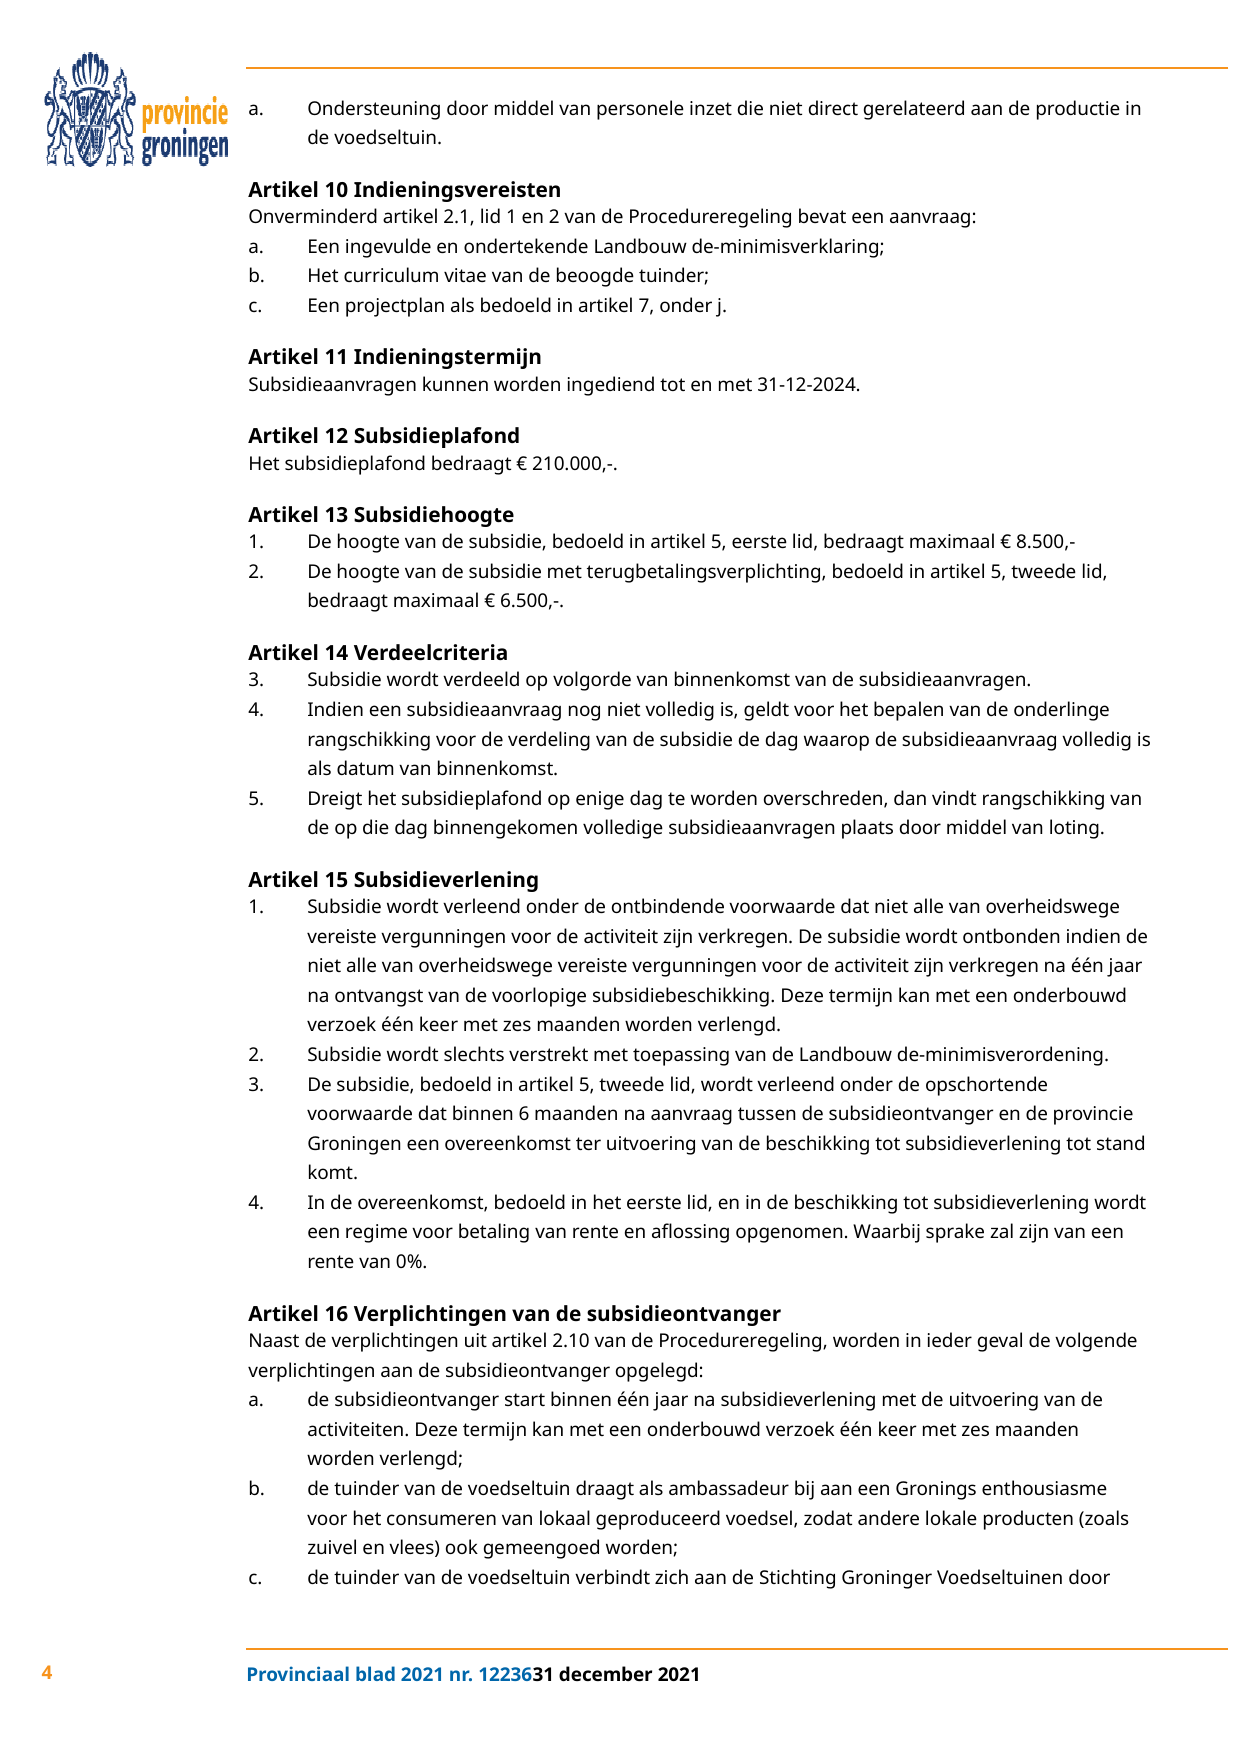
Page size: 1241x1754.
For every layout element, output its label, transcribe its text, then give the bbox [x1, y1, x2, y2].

list de subsidieontvanger start binnen één jaar na subsidieverlening met de uitvoering van de activiteiten. Deze termijn kan met een onderbouwd verzoek één keer met zes maanden worden verlengd; [248, 1386, 1152, 1471]
text Artikel 12 Subsidieplafond [248, 421, 1152, 450]
list Het curriculum vitae van de beoogde tuinder; [248, 262, 1152, 288]
list Een projectplan als bedoeld in artikel 7, onder j. [248, 292, 1152, 318]
text Het subsidieplafond bedraagt € 210.000,-. [248, 450, 1152, 475]
text Subsidieaanvragen kunnen worden ingediend tot en met 31-12-2024. [248, 371, 1152, 397]
list Een ingevulde en ondertekende Landbouw de-minimisverklaring; [248, 233, 1152, 258]
text Artikel 16 Verplichtingen van de subsidieontvanger [248, 1299, 1152, 1327]
list In de overeenkomst, bedoeld in het eerste lid, en in de beschikking tot subsidieverlening wordt een regime voor betaling van rente en aflossing opgenomen. Waarbij sprake zal zijn van een rente van 0%. [248, 1189, 1152, 1274]
list Subsidie wordt verleend onder de ontbindende voorwaarde dat niet alle van overheidswege vereiste vergunningen voor de activiteit zijn verkregen. De subsidie wordt ontbonden indien de niet alle van overheidswege vereiste vergunningen voor de activiteit zijn verkregen na één jaar na ontvangst van de voorlopige subsidiebeschikking. Deze termijn kan met een onderbouwd verzoek één keer met zes maanden worden verlengd. [248, 893, 1152, 1037]
text Artikel 11 Indieningstermijn [248, 342, 1152, 371]
list De subsidie, bedoeld in artikel 5, tweede lid, wordt verleend onder de opschortende voorwaarde dat binnen 6 maanden na aanvraag tussen de subsidieontvanger en de provincie Groningen een overeenkomst ter uitvoering van de beschikking tot subsidieverlening tot stand komt. [248, 1071, 1152, 1185]
list De hoogte van de subsidie, bedoeld in artikel 5, eerste lid, bedraagt maximaal € 8.500,- [248, 528, 1152, 554]
text Onverminderd artikel 2.1, lid 1 en 2 van de Procedureregeling bevat een aanvraag: [248, 203, 1152, 229]
text Artikel 15 Subsidieverlening [248, 865, 1152, 893]
text Artikel 13 Subsidiehoogte [248, 500, 1152, 528]
list Dreigt het subsidieplafond op enige dag te worden overschreden, dan vindt rangschikking van de op die dag binnengekomen volledige subsidieaanvragen plaats door middel van loting. [248, 785, 1152, 840]
list Indien een subsidieaanvraag nog niet volledig is, geldt voor het bepalen van de onderlinge rangschikking voor de verdeling van de subsidie de dag waarop de subsidieaanvraag volledig is als datum van binnenkomst. [248, 696, 1152, 781]
list De hoogte van de subsidie met terugbetalingsverplichting, bedoeld in artikel 5, tweede lid, bedraagt maximaal € 6.500,-. [248, 558, 1152, 613]
text Naast de verplichtingen uit artikel 2.10 van de Procedureregeling, worden in ieder geval de volgende verplichtingen aan de subsidieontvanger opgelegd: [248, 1327, 1152, 1382]
list Subsidie wordt verdeeld op volgorde van binnenkomst van de subsidieaanvragen. [248, 667, 1152, 692]
list de tuinder van de voedseltuin verbindt zich aan de Stichting Groninger Voedseltuinen door [248, 1564, 1152, 1589]
text Artikel 10 Indieningsvereisten [248, 175, 1152, 203]
list Ondersteuning door middel van personele inzet die niet direct gerelateerd aan de productie in de voedseltuin. [248, 95, 1152, 150]
picture [41, 47, 231, 172]
text Artikel 14 Verdeelcriteria [248, 638, 1152, 667]
list de tuinder van de voedseltuin draagt als ambassadeur bij aan een Gronings enthousiasme voor het consumeren van lokaal geproduceerd voedsel, zodat andere lokale producten (zoals zuivel en vlees) ook gemeengoed worden; [248, 1475, 1152, 1560]
list Subsidie wordt slechts verstrekt met toepassing van de Landbouw de-minimisverordening. [248, 1041, 1152, 1067]
